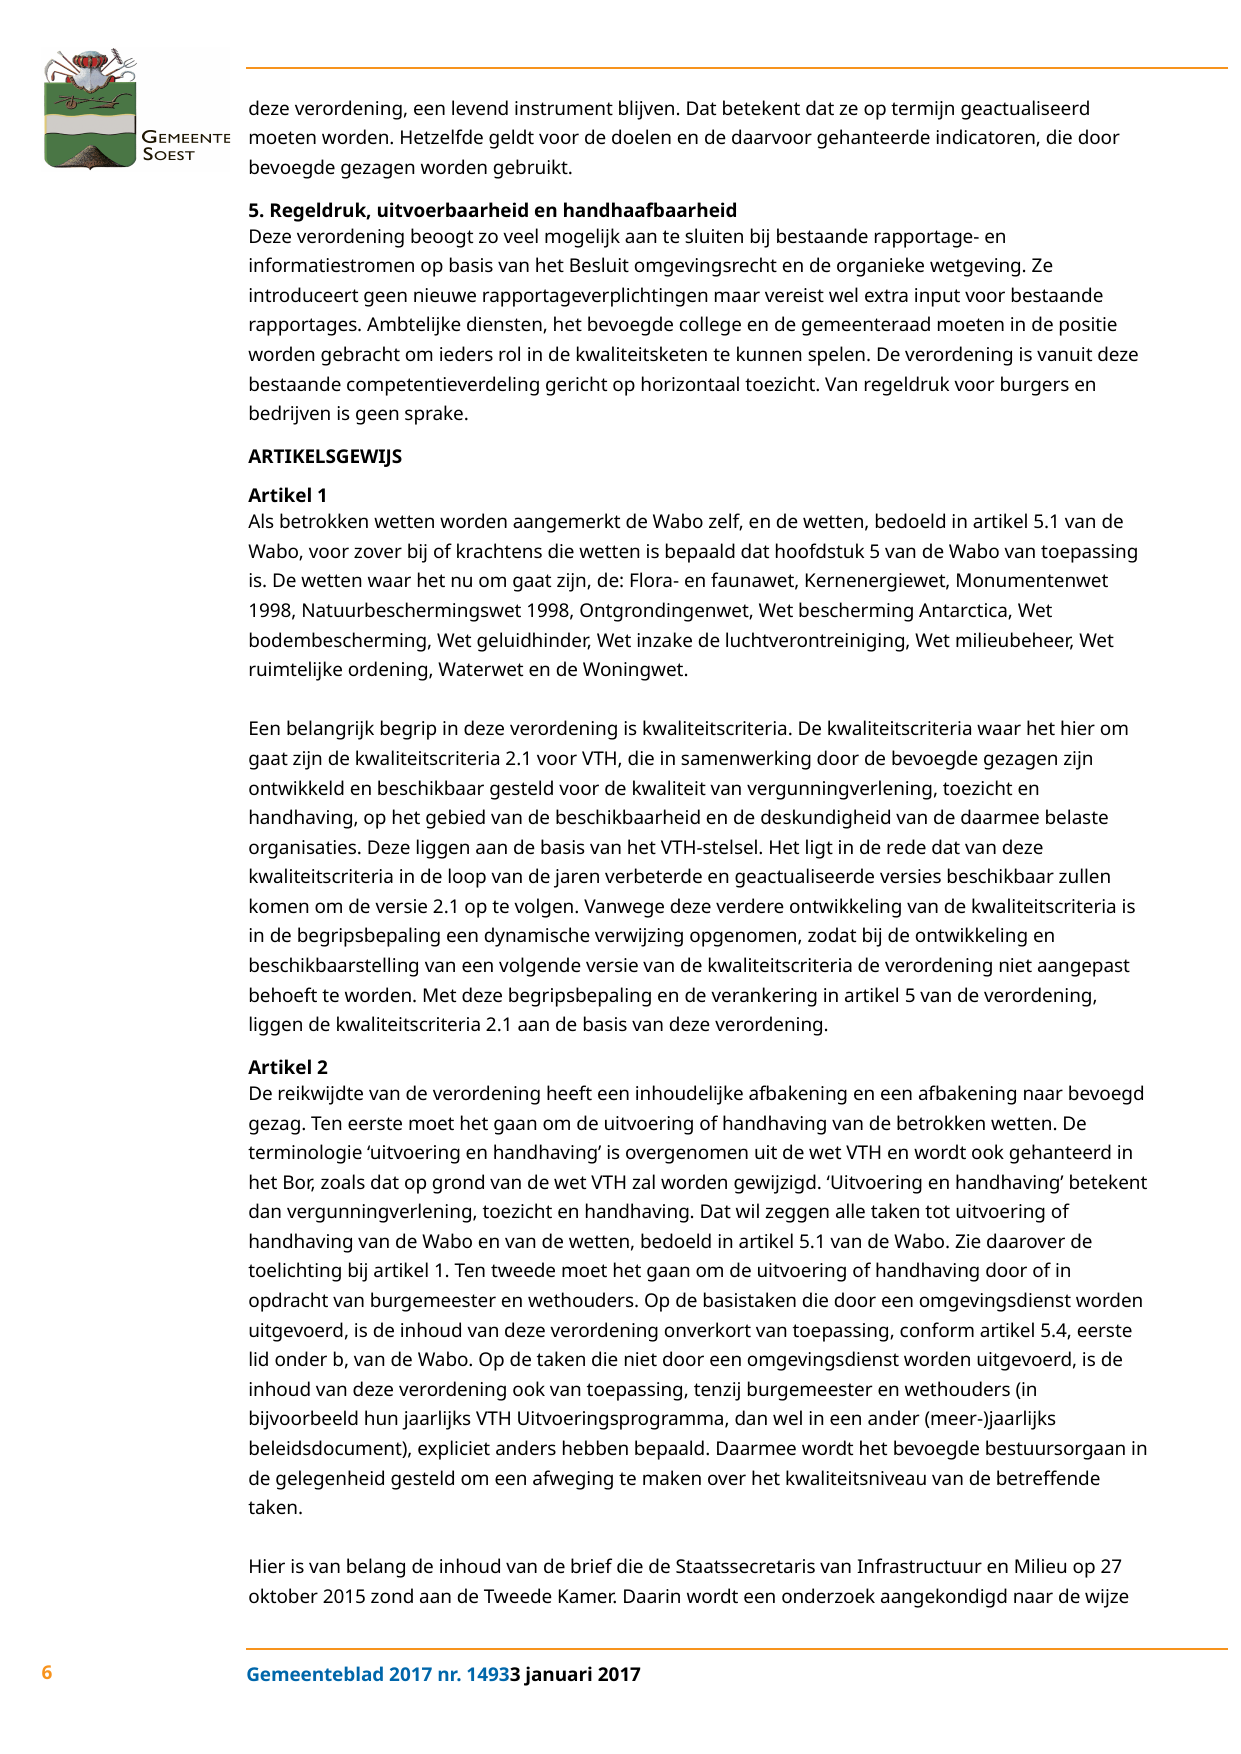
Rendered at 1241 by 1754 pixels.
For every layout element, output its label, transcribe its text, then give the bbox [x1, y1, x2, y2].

text Een belangrijk begrip in deze verordening is kwaliteitscriteria. De kwaliteitscriteria waar het hier om gaat zijn de kwaliteitscriteria 2.1 voor VTH, die in samenwerking door de bevoegde gezagen zijn ontwikkeld en beschikbaar gesteld voor de kwaliteit van vergunningverlening, toezicht en handhaving, op het gebied van de beschikbaarheid en de deskundigheid van de daarmee belaste organisaties. Deze liggen aan de basis van het VTH-stelsel. Het ligt in de rede dat van deze kwaliteitscriteria in de loop van de jaren verbeterde en geactualiseerde versies beschikbaar zullen komen om de versie 2.1 op te volgen. Vanwege deze verdere ontwikkeling van de kwaliteitscriteria is in de begripsbepaling een dynamische verwijzing opgenomen, zodat bij de ontwikkeling en beschikbaarstelling van een volgende versie van de kwaliteitscriteria de verordening niet aangepast behoeft te worden. Met deze begripsbepaling en de verankering in artikel 5 van de verordening, liggen de kwaliteitscriteria 2.1 aan de basis van deze verordening. [248, 716, 1152, 1037]
text Deze verordening beoogt zo veel mogelijk aan te sluiten bij bestaande rapportage- en informatiestromen op basis van het Besluit omgevingsrecht en de organieke wetgeving. Ze introduceert geen nieuwe rapportageverplichtingen maar vereist wel extra input voor bestaande rapportages. Ambtelijke diensten, het bevoegde college en de gemeenteraad moeten in de positie worden gebracht om ieders rol in de kwaliteitsketen te kunnen spelen. De verordening is vanuit deze bestaande competentieverdeling gericht op horizontaal toezicht. Van regeldruk voor burgers en bedrijven is geen sprake. [248, 223, 1152, 426]
text Artikel 1 [248, 483, 1152, 508]
text deze verordening, een levend instrument blijven. Dat betekent dat ze op termijn geactualiseerd moeten worden. Hetzelfde geldt voor de doelen en de daarvoor gehanteerde indicatoren, die door bevoegde gezagen worden gebruikt. [248, 95, 1152, 180]
text De reikwijdte van de verordening heeft een inhoudelijke afbakening en een afbakening naar bevoegd gezag. Ten eerste moet het gaan om de uitvoering of handhaving van de betrokken wetten. De terminologie ‘uitvoering en handhaving’ is overgenomen uit de wet VTH en wordt ook gehanteerd in het Bor, zoals dat op grond van de wet VTH zal worden gewijzigd. ‘Uitvoering en handhaving’ betekent dan vergunningverlening, toezicht en handhaving. Dat wil zeggen alle taken tot uitvoering of handhaving van de Wabo en van de wetten, bedoeld in artikel 5.1 van de Wabo. Zie daarover de toelichting bij artikel 1. Ten tweede moet het gaan om de uitvoering of handhaving door of in opdracht van burgemeester en wethouders. Op de basistaken die door een omgevingsdienst worden uitgevoerd, is de inhoud van deze verordening onverkort van toepassing, conform artikel 5.4, eerste lid onder b, van de Wabo. Op de taken die niet door een omgevingsdienst worden uitgevoerd, is de inhoud van deze verordening ook van toepassing, tenzij burgemeester en wethouders (in bijvoorbeeld hun jaarlijks VTH Uitvoeringsprogramma, dan wel in een ander (meer-)jaarlijks beleidsdocument), expliciet anders hebben bepaald. Daarmee wordt het bevoegde bestuursorgaan in de gelegenheid gesteld om een afweging te maken over het kwaliteitsniveau van de betreffende taken. [248, 1080, 1152, 1520]
text ARTIKELSGEWIJS [248, 443, 1152, 469]
text Hier is van belang de inhoud van de brief die de Staatssecretaris van Infrastructuur en Milieu op 27 oktober 2015 zond aan de Tweede Kamer. Daarin wordt een onderzoek aangekondigd naar de wijze [248, 1553, 1152, 1609]
text Als betrokken wetten worden aangemerkt de Wabo zelf, en de wetten, bedoeld in artikel 5.1 van de Wabo, voor zover bij of krachtens die wetten is bepaald dat hoofdstuk 5 van de Wabo van toepassing is. De wetten waar het nu om gaat zijn, de: Flora- en faunawet, Kernenergiewet, Monumentenwet 1998, Natuurbeschermingswet 1998, Ontgrondingenwet, Wet bescherming Antarctica, Wet bodembescherming, Wet geluidhinder, Wet inzake de luchtverontreiniging, Wet milieubeheer, Wet ruimtelijke ordening, Waterwet en de Woningwet. [248, 508, 1152, 682]
text Artikel 2 [248, 1054, 1152, 1080]
text 5. Regeldruk, uitvoerbaarheid en handhaafbaarheid [248, 197, 1152, 223]
picture [41, 47, 231, 172]
